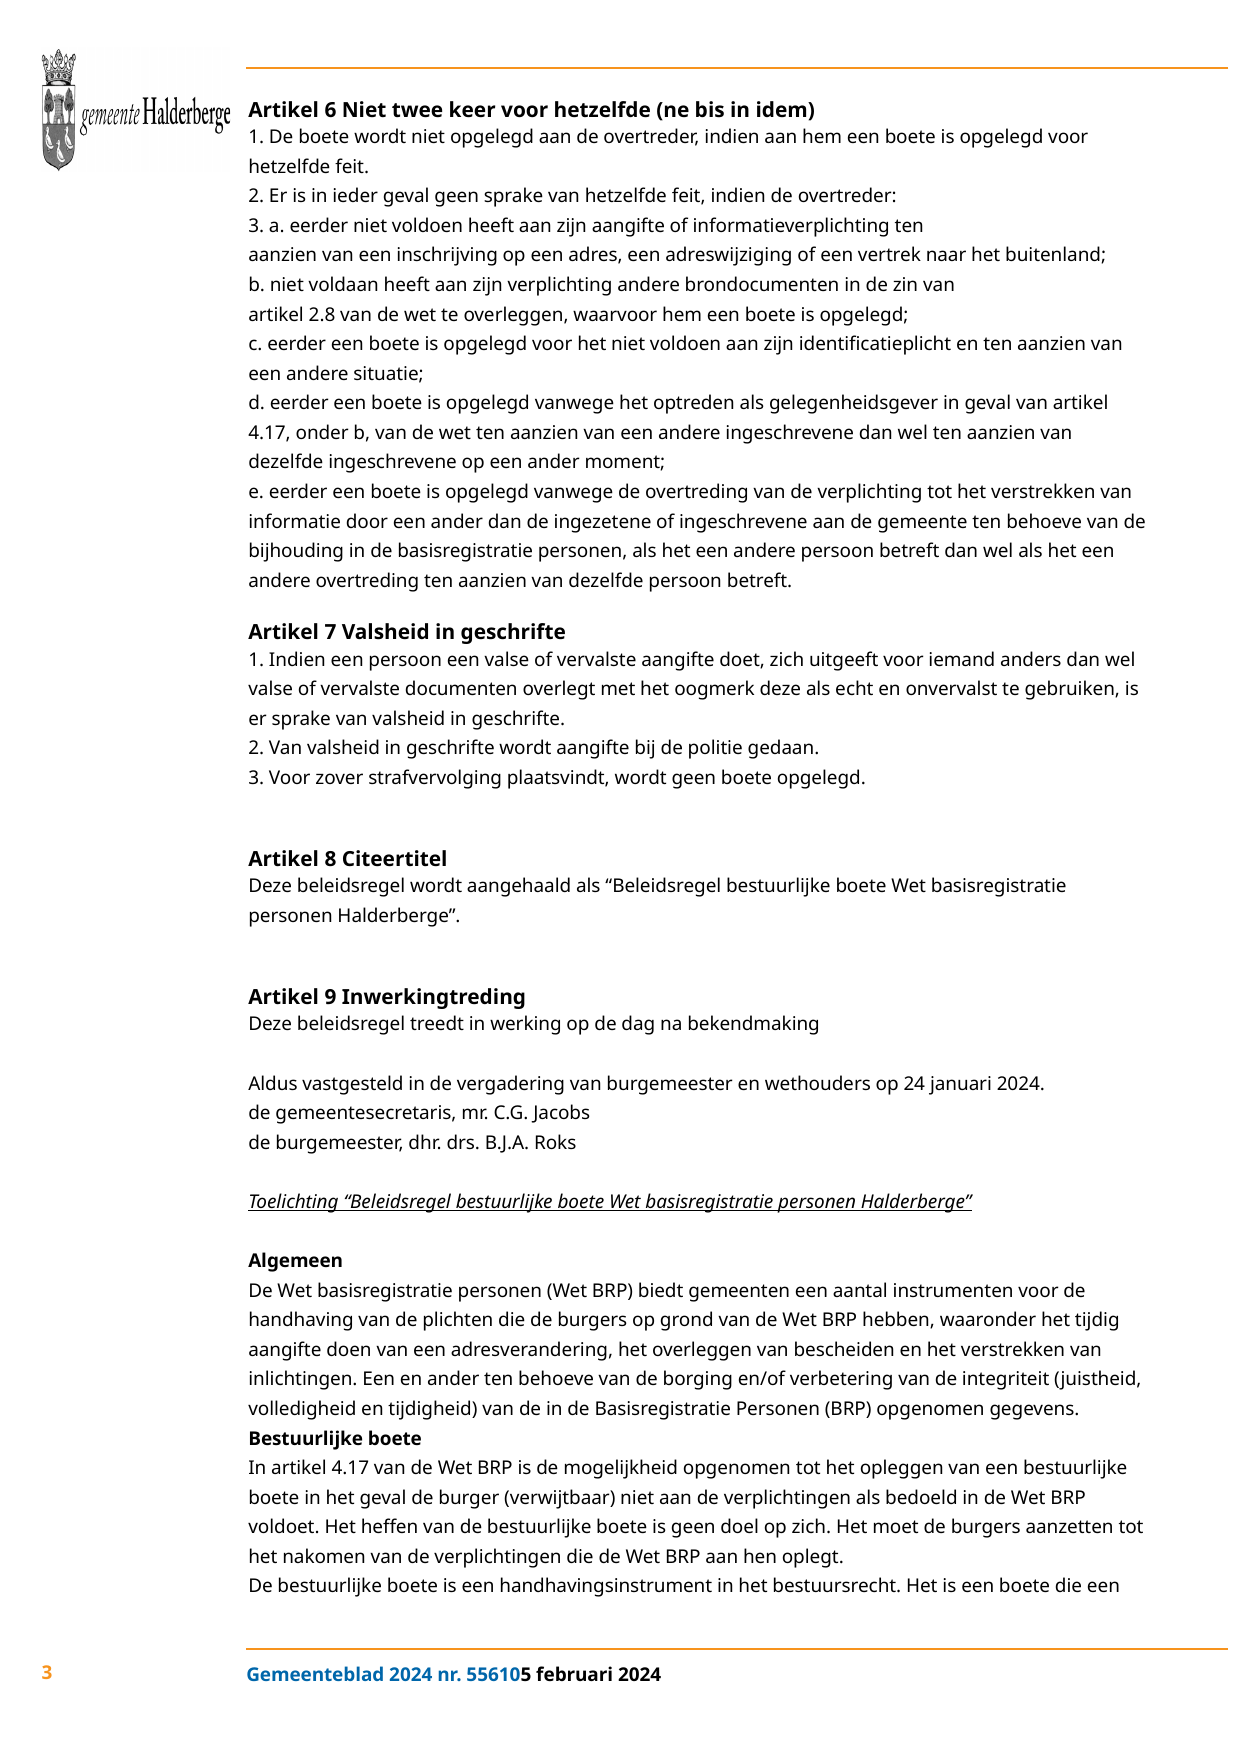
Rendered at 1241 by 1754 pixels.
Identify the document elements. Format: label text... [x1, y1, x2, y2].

text Artikel 8 Citeertitel [248, 844, 1152, 873]
text 2. Er is in ieder geval geen sprake van hetzelfde feit, indien de overtreder: [248, 182, 1152, 208]
text 3. Voor zover strafvervolging plaatsvindt, wordt geen boete opgelegd. [248, 764, 1152, 790]
text Artikel 7 Valsheid in geschrifte [248, 617, 1152, 646]
text 2. Van valsheid in geschrifte wordt aangifte bij de politie gedaan. [248, 734, 1152, 760]
text artikel 2.8 van de wet te overleggen, waarvoor hem een boete is opgelegd; [248, 301, 1152, 326]
text 1. De boete wordt niet opgelegd aan de overtreder, indien aan hem een boete is opgelegd voor hetzelfde feit. [248, 123, 1152, 178]
text aanzien van een inschrijving op een adres, een adreswijziging of een vertrek naar het buitenland; [248, 242, 1152, 267]
text Artikel 9 Inwerkingtreding [248, 982, 1152, 1011]
text In artikel 4.17 van de Wet BRP is de mogelijkheid opgenomen tot het opleggen van een bestuurlijke boete in het geval de burger (verwijtbaar) niet aan de verplichtingen als bedoeld in de Wet BRP voldoet. Het heffen van de bestuurlijke boete is geen doel op zich. Het moet de burgers aanzetten tot het nakomen van de verplichtingen die de Wet BRP aan hen oplegt. [248, 1454, 1152, 1569]
text c. eerder een boete is opgelegd voor het niet voldoen aan zijn identificatieplicht en ten aanzien van een andere situatie; [248, 330, 1152, 386]
text 1. Indien een persoon een valse of vervalste aangifte doet, zich uitgeeft voor iemand anders dan wel valse of vervalste documenten overlegt met het oogmerk deze als echt en onvervalst te gebruiken, is er sprake van valsheid in geschrifte. [248, 646, 1152, 731]
text b. niet voldaan heeft aan zijn verplichting andere brondocumenten in de zin van [248, 271, 1152, 297]
text d. eerder een boete is opgelegd vanwege het optreden als gelegenheidsgever in geval van artikel 4.17, onder b, van de wet ten aanzien van een andere ingeschrevene dan wel ten aanzien van dezelfde ingeschrevene op een ander moment; [248, 389, 1152, 474]
text Artikel 6 Niet twee keer voor hetzelfde (ne bis in idem) [248, 95, 1152, 123]
text Deze beleidsregel wordt aangehaald als “Beleidsregel bestuurlijke boete Wet basisregistratie personen Halderberge”. [248, 873, 1152, 928]
text Deze beleidsregel treedt in werking op de dag na bekendmaking [248, 1011, 1152, 1036]
text De bestuurlijke boete is een handhavingsinstrument in het bestuursrecht. Het is een boete die een [248, 1573, 1152, 1598]
text de burgemeester, dhr. drs. B.J.A. Roks [248, 1129, 1152, 1155]
text Aldus vastgesteld in de vergadering van burgemeester en wethouders op 24 januari 2024. [248, 1070, 1152, 1096]
text Toelichting “Beleidsregel bestuurlijke boete Wet basisregistratie personen Halderberge” [248, 1188, 1152, 1214]
text e. eerder een boete is opgelegd vanwege de overtreding van de verplichting tot het verstrekken van informatie door een ander dan de ingezetene of ingeschrevene aan de gemeente ten behoeve van de bijhouding in de basisregistratie personen, als het een andere persoon betreft dan wel als het een andere overtreding ten aanzien van dezelfde persoon betreft. [248, 478, 1152, 593]
text de gemeentesecretaris, mr. C.G. Jacobs [248, 1099, 1152, 1125]
text 3. a. eerder niet voldoen heeft aan zijn aangifte of informatieverplichting ten [248, 212, 1152, 238]
text Algemeen [248, 1247, 1152, 1273]
text Bestuurlijke boete [248, 1425, 1152, 1451]
text De Wet basisregistratie personen (Wet BRP) biedt gemeenten een aantal instrumenten voor de handhaving van de plichten die de burgers op grond van de Wet BRP hebben, waaronder het tijdig aangifte doen van een adresverandering, het overleggen van bescheiden en het verstrekken van inlichtingen. Een en ander ten behoeve van de borging en/of verbetering van de integriteit (juistheid, volledigheid en tijdigheid) van de in de Basisregistratie Personen (BRP) opgenomen gegevens. [248, 1277, 1152, 1421]
picture [41, 47, 231, 172]
